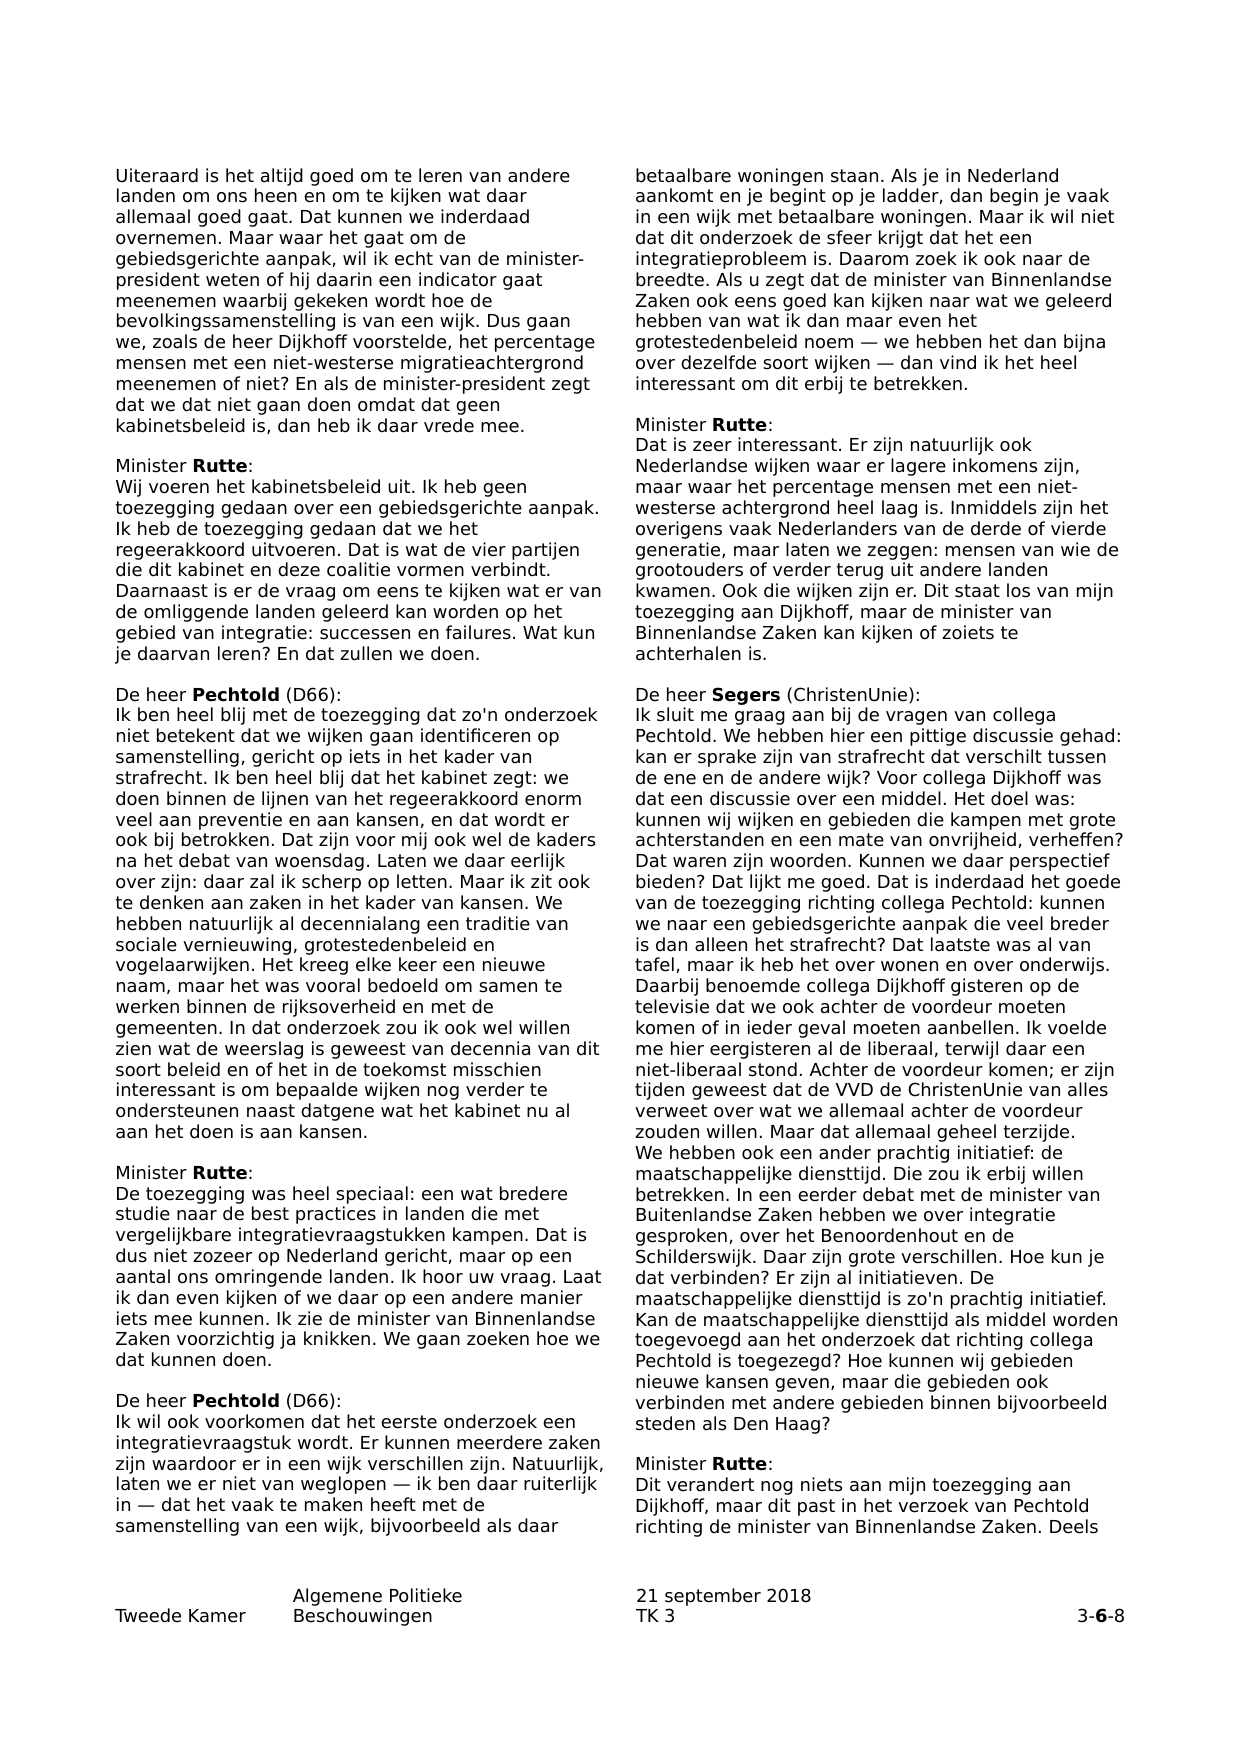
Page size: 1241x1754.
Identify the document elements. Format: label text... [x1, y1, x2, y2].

text Ik ben heel blij met de toezegging dat zo'n onderzoek niet betekent dat we wijken gaan identificeren op samenstelling, gericht op iets in het kader van strafrecht. Ik ben heel blij dat het kabinet zegt: we doen binnen de lijnen van het regeerakkoord enorm veel aan preventie en aan kansen, en dat wordt er ook bij betrokken. Dat zijn voor mij ook wel de kaders na het debat van woensdag. Laten we daar eerlijk over zijn: daar zal ik scherp op letten. Maar ik zit ook te denken aan zaken in het kader van kansen. We hebben natuurlijk al decennialang een traditie van sociale vernieuwing, grotestedenbeleid en vogelaarwijken. Het kreeg elke keer een nieuwe naam, maar het was vooral bedoeld om samen te werken binnen de rijksoverheid en met de gemeenten. In dat onderzoek zou ik ook wel willen zien wat de weerslag is geweest van decennia van dit soort beleid en of het in de toekomst misschien interessant is om bepaalde wijken nog verder te ondersteunen naast datgene wat het kabinet nu al aan het doen is aan kansen. [115, 705, 605, 1143]
text De heer Pechtold (D66): [115, 684, 605, 705]
text Minister Rutte: [635, 414, 1125, 435]
text Ik wil ook voorkomen dat het eerste onderzoek een integratievraagstuk wordt. Er kunnen meerdere zaken zijn waardoor er in een wijk verschillen zijn. Natuurlijk, laten we er niet van weglopen — ik ben daar ruiterlijk in — dat het vaak te maken heeft met de samenstelling van een wijk, bijvoorbeeld als daar [115, 1412, 605, 1537]
text Minister Rutte: [115, 1163, 605, 1183]
text De heer Segers (ChristenUnie): [635, 684, 1125, 705]
text Wij voeren het kabinetsbeleid uit. Ik heb geen toezegging gedaan over een gebiedsgerichte aanpak. Ik heb de toezegging gedaan dat we het regeerakkoord uitvoeren. Dat is wat de vier partijen die dit kabinet en deze coalitie vormen verbindt. Daarnaast is er de vraag om eens te kijken wat er van de omliggende landen geleerd kan worden op het gebied van integratie: successen en failures. Wat kun je daarvan leren? En dat zullen we doen. [115, 477, 605, 664]
text We hebben ook een ander prachtig initiatief: de maatschappelijke diensttijd. Die zou ik erbij willen betrekken. In een eerder debat met de minister van Buitenlandse Zaken hebben we over integratie gesproken, over het Benoordenhout en de Schilderswijk. Daar zijn grote verschillen. Hoe kun je dat verbinden? Er zijn al initiatieven. De maatschappelijke diensttijd is zo'n prachtig initiatief. Kan de maatschappelijke diensttijd als middel worden toegevoegd aan het onderzoek dat richting collega Pechtold is toegezegd? Hoe kunnen wij gebieden nieuwe kansen geven, maar die gebieden ook verbinden met andere gebieden binnen bijvoorbeeld steden als Den Haag? [635, 1143, 1125, 1434]
text betaalbare woningen staan. Als je in Nederland aankomt en je begint op je ladder, dan begin je vaak in een wijk met betaalbare woningen. Maar ik wil niet dat dit onderzoek de sfeer krijgt dat het een integratieprobleem is. Daarom zoek ik ook naar de breedte. Als u zegt dat de minister van Binnenlandse Zaken ook eens goed kan kijken naar wat we geleerd hebben van wat ik dan maar even het grotestedenbeleid noem — we hebben het dan bijna over dezelfde soort wijken — dan vind ik het heel interessant om dit erbij te betrekken. [635, 165, 1125, 394]
text Dat is zeer interessant. Er zijn natuurlijk ook Nederlandse wijken waar er lagere inkomens zijn, maar waar het percentage mensen met een niet-westerse achtergrond heel laag is. Inmiddels zijn het overigens vaak Nederlanders van de derde of vierde generatie, maar laten we zeggen: mensen van wie de grootouders of verder terug uit andere landen kwamen. Ook die wijken zijn er. Dit staat los van mijn toezegging aan Dijkhoff, maar de minister van Binnenlandse Zaken kan kijken of zoiets te achterhalen is. [635, 435, 1125, 664]
text Minister Rutte: [115, 456, 605, 477]
text Dit verandert nog niets aan mijn toezegging aan Dijkhoff, maar dit past in het verzoek van Pechtold richting de minister van Binnenlandse Zaken. Deels [635, 1475, 1125, 1537]
text Uiteraard is het altijd goed om te leren van andere landen om ons heen en om te kijken wat daar allemaal goed gaat. Dat kunnen we inderdaad overnemen. Maar waar het gaat om de gebiedsgerichte aanpak, wil ik echt van de minister-president weten of hij daarin een indicator gaat meenemen waarbij gekeken wordt hoe de bevolkingssamenstelling is van een wijk. Dus gaan we, zoals de heer Dijkhoff voorstelde, het percentage mensen met een niet-westerse migratieachtergrond meenemen of niet? En als de minister-president zegt dat we dat niet gaan doen omdat dat geen kabinetsbeleid is, dan heb ik daar vrede mee. [115, 165, 605, 436]
text De toezegging was heel speciaal: een wat bredere studie naar de best practices in landen die met vergelijkbare integratievraagstukken kampen. Dat is dus niet zozeer op Nederland gericht, maar op een aantal ons omringende landen. Ik hoor uw vraag. Laat ik dan even kijken of we daar op een andere manier iets mee kunnen. Ik zie de minister van Binnenlandse Zaken voorzichtig ja knikken. We gaan zoeken hoe we dat kunnen doen. [115, 1183, 605, 1371]
text Minister Rutte: [635, 1454, 1125, 1475]
text Ik sluit me graag aan bij de vragen van collega Pechtold. We hebben hier een pittige discussie gehad: kan er sprake zijn van strafrecht dat verschilt tussen de ene en de andere wijk? Voor collega Dijkhoff was dat een discussie over een middel. Het doel was: kunnen wij wijken en gebieden die kampen met grote achterstanden en een mate van onvrijheid, verheffen? Dat waren zijn woorden. Kunnen we daar perspectief bieden? Dat lijkt me goed. Dat is inderdaad het goede van de toezegging richting collega Pechtold: kunnen we naar een gebiedsgerichte aanpak die veel breder is dan alleen het strafrecht? Dat laatste was al van tafel, maar ik heb het over wonen en over onderwijs. Daarbij benoemde collega Dijkhoff gisteren op de televisie dat we ook achter de voordeur moeten komen of in ieder geval moeten aanbellen. Ik voelde me hier eergisteren al de liberaal, terwijl daar een niet-liberaal stond. Achter de voordeur komen; er zijn tijden geweest dat de VVD de ChristenUnie van alles verweet over wat we allemaal achter de voordeur zouden willen. Maar dat allemaal geheel terzijde. [635, 705, 1125, 1143]
text De heer Pechtold (D66): [115, 1391, 605, 1412]
